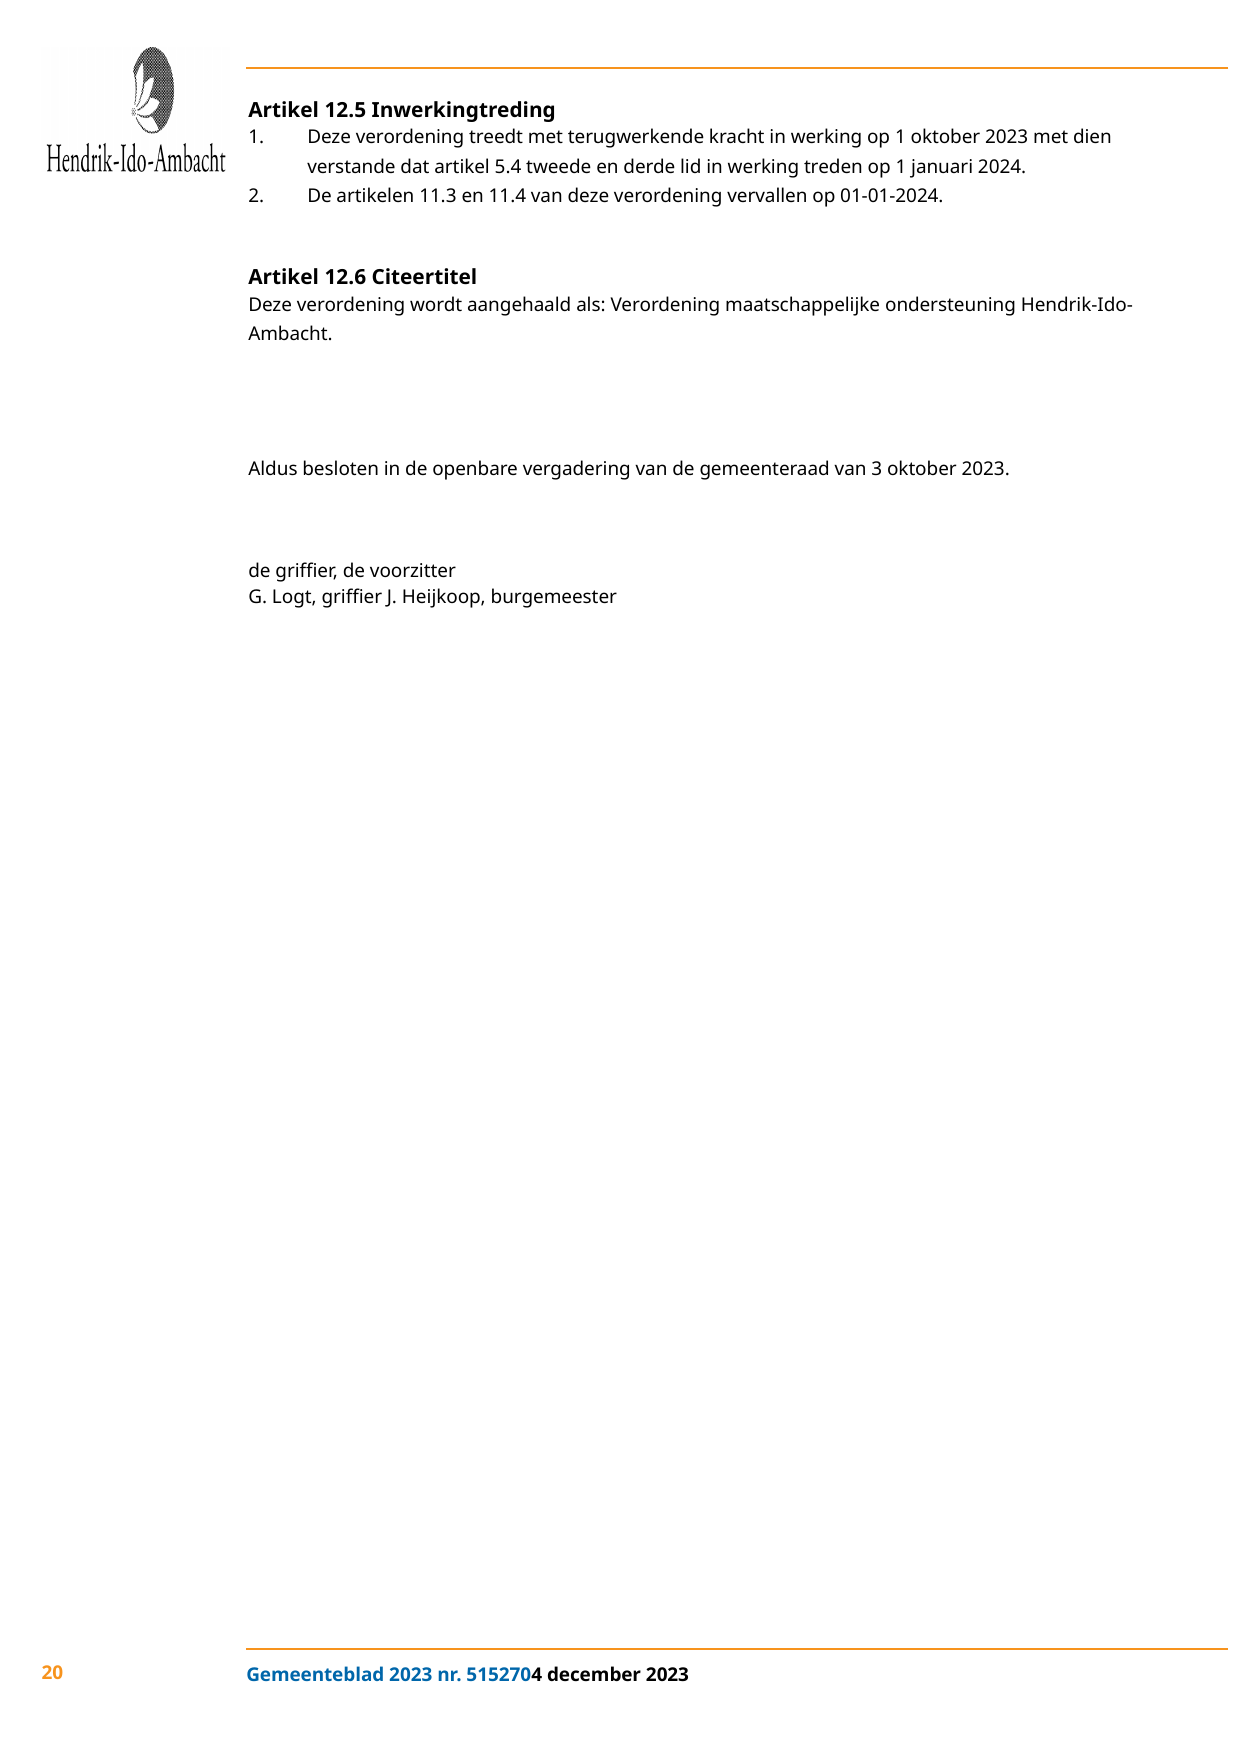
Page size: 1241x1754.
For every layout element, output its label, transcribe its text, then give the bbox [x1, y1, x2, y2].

text Aldus besloten in de openbare vergadering van de gemeenteraad van 3 oktober 2023. [248, 455, 1152, 481]
text Artikel 12.6 Citeertitel [248, 262, 1152, 291]
text de griffier, de voorzitter [248, 558, 1152, 583]
list De artikelen 11.3 en 11.4 van deze verordening vervallen op 01-01-2024. [248, 182, 1152, 208]
picture [41, 47, 231, 172]
text Deze verordening wordt aangehaald als: Verordening maatschappelijke ondersteuning Hendrik-Ido-Ambacht. [248, 291, 1152, 346]
text G. Logt, griffier J. Heijkoop, burgemeester [248, 583, 1152, 609]
text Artikel 12.5 Inwerkingtreding [248, 95, 1152, 123]
list Deze verordening treedt met terugwerkende kracht in werking op 1 oktober 2023 met dien verstande dat artikel 5.4 tweede en derde lid in werking treden op 1 januari 2024. [248, 123, 1152, 178]
